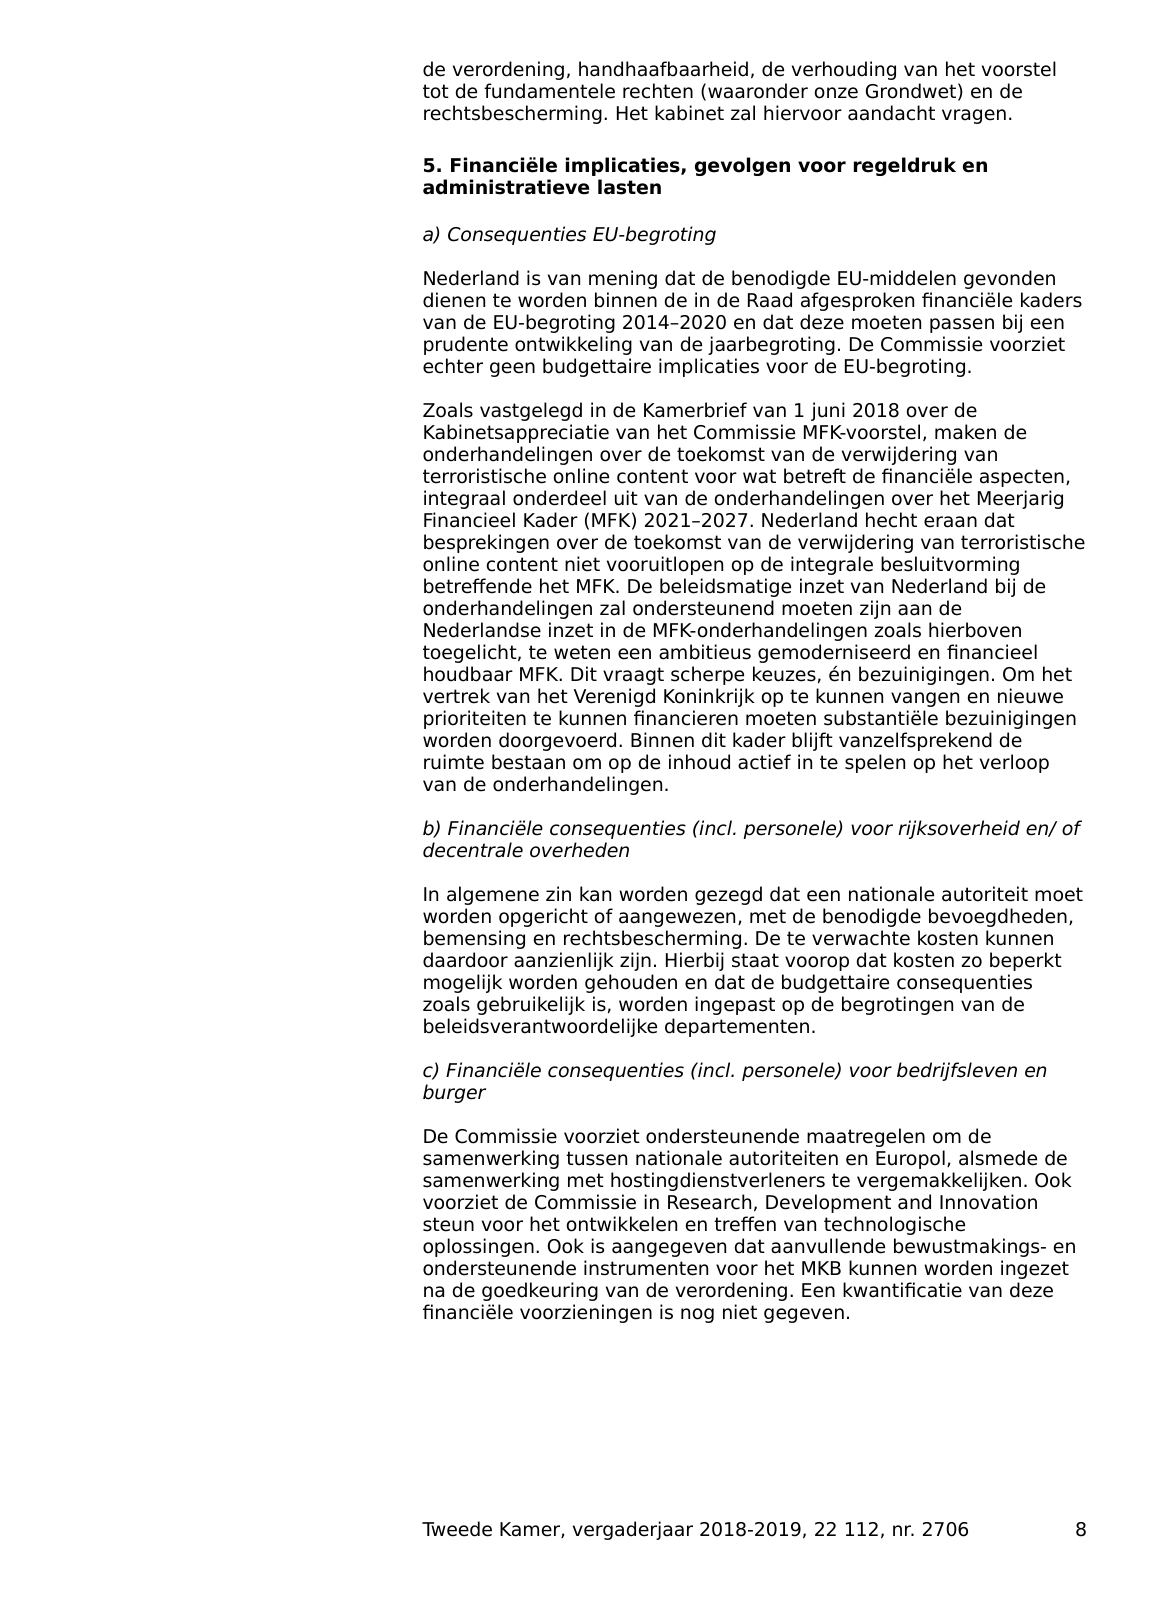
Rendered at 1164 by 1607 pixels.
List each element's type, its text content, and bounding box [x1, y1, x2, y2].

text De Commissie voorziet ondersteunende maatregelen om de samenwerking tussen nationale autoriteiten en Europol, alsmede de samenwerking met hostingdienstverleners te vergemakkelijken. Ook voorziet de Commissie in Research, Development and Innovation steun voor het ontwikkelen en treffen van technologische oplossingen. Ook is aangegeven dat aanvullende bewustmakings- en ondersteunende instrumenten voor het MKB kunnen worden ingezet na de goedkeuring van de verordening. Een kwantificatie van deze financiële voorzieningen is nog niet gegeven. [422, 1126, 1087, 1324]
subtitle c) Financiële consequenties (incl. personele) voor bedrijfsleven en burger [422, 1060, 1087, 1104]
subtitle a) Consequenties EU-begroting [422, 224, 1087, 246]
text Nederland is van mening dat de benodigde EU-middelen gevonden dienen te worden binnen de in de Raad afgesproken financiële kaders van de EU-begroting 2014–2020 en dat deze moeten passen bij een prudente ontwikkeling van de jaarbegroting. De Commissie voorziet echter geen budgettaire implicaties voor de EU-begroting. [422, 268, 1087, 378]
text de verordening, handhaafbaarheid, de verhouding van het voorstel tot de fundamentele rechten (waaronder onze Grondwet) en de rechtsbescherming. Het kabinet zal hiervoor aandacht vragen. [422, 59, 1087, 125]
subtitle b) Financiële consequenties (incl. personele) voor rijksoverheid en/ of decentrale overheden [422, 818, 1087, 862]
text In algemene zin kan worden gezegd dat een nationale autoriteit moet worden opgericht of aangewezen, met de benodigde bevoegdheden, bemensing en rechtsbescherming. De te verwachte kosten kunnen daardoor aanzienlijk zijn. Hierbij staat voorop dat kosten zo beperkt mogelijk worden gehouden en dat de budgettaire consequenties zoals gebruikelijk is, worden ingepast op de begrotingen van de beleidsverantwoordelijke departementen. [422, 884, 1087, 1038]
text Zoals vastgelegd in de Kamerbrief van 1 juni 2018 over de Kabinetsappreciatie van het Commissie MFK-voorstel, maken de onderhandelingen over de toekomst van de verwijdering van terroristische online content voor wat betreft de financiële aspecten, integraal onderdeel uit van de onderhandelingen over het Meerjarig Financieel Kader (MFK) 2021–2027. Nederland hecht eraan dat besprekingen over de toekomst van de verwijdering van terroristische online content niet vooruitlopen op de integrale besluitvorming betreffende het MFK. De beleidsmatige inzet van Nederland bij de onderhandelingen zal ondersteunend moeten zijn aan de Nederlandse inzet in de MFK-onderhandelingen zoals hierboven toegelicht, te weten een ambitieus gemoderniseerd en financieel houdbaar MFK. Dit vraagt scherpe keuzes, én bezuinigingen. Om het vertrek van het Verenigd Koninkrijk op te kunnen vangen en nieuwe prioriteiten te kunnen financieren moeten substantiële bezuinigingen worden doorgevoerd. Binnen dit kader blijft vanzelfsprekend de ruimte bestaan om op de inhoud actief in te spelen op het verloop van de onderhandelingen. [422, 400, 1087, 796]
subtitle 5. Financiële implicaties, gevolgen voor regeldruk en administratieve lasten [422, 155, 1087, 199]
